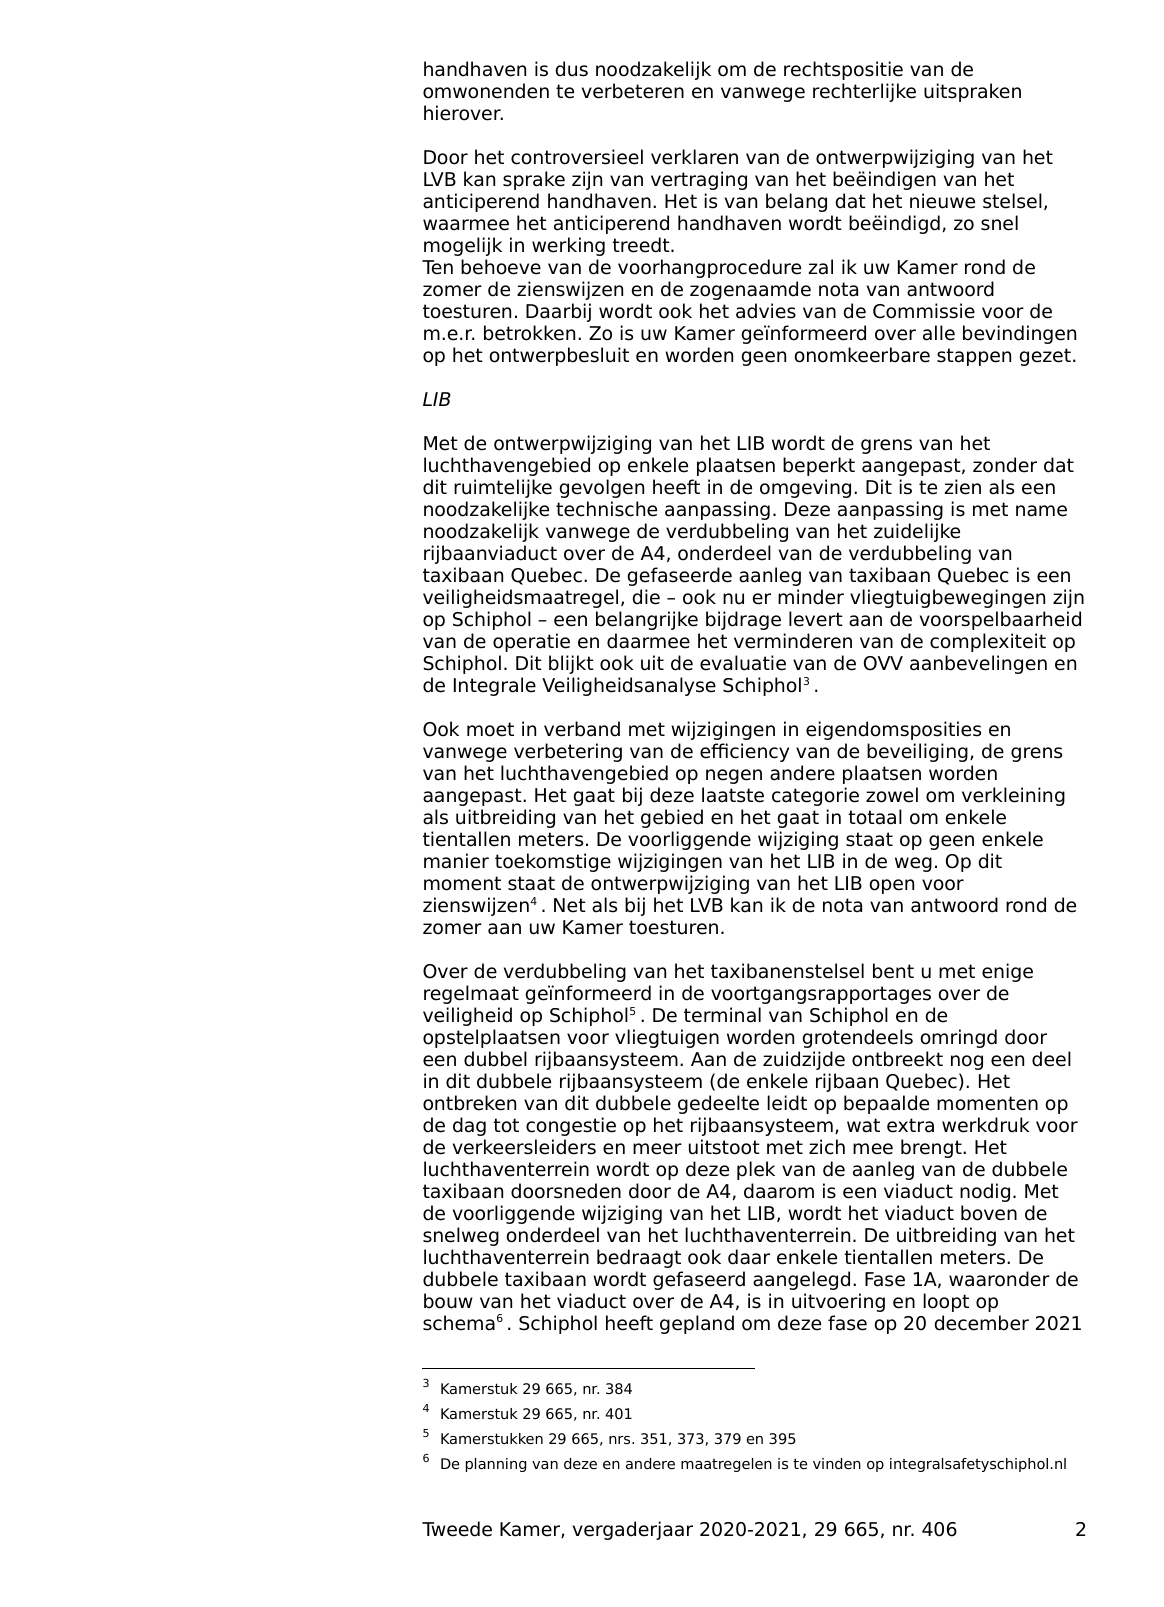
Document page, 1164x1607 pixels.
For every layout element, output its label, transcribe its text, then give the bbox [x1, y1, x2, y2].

text handhaven is dus noodzakelijk om de rechtspositie van de omwonenden te verbeteren en vanwege rechterlijke uitspraken hierover. [422, 59, 1087, 125]
text De planning van deze en andere maatregelen is te vinden op integralsafetyschiphol.nl [422, 1452, 1087, 1474]
text Over de verdubbeling van het taxibanenstelsel bent u met enige regelmaat geïnformeerd in de voortgangsrapportages over de veiligheid op Schiphol. De terminal van Schiphol en de opstelplaatsen voor vliegtuigen worden grotendeels omringd door een dubbel rijbaansysteem. Aan de zuidzijde ontbreekt nog een deel in dit dubbele rijbaansysteem (de enkele rijbaan Quebec). Het ontbreken van dit dubbele gedeelte leidt op bepaalde momenten op de dag tot congestie op het rijbaansysteem, wat extra werkdruk voor de verkeersleiders en meer uitstoot met zich mee brengt. Het luchthaventerrein wordt op deze plek van de aanleg van de dubbele taxibaan doorsneden door de A4, daarom is een viaduct nodig. Met de voorliggende wijziging van het LIB, wordt het viaduct boven de snelweg onderdeel van het luchthaventerrein. De uitbreiding van het luchthaventerrein bedraagt ook daar enkele tientallen meters. De dubbele taxibaan wordt gefaseerd aangelegd. Fase 1A, waaronder de bouw van het viaduct over de A4, is in uitvoering en loopt op schema. Schiphol heeft gepland om deze fase op 20 december 2021 [422, 961, 1087, 1335]
text Kamerstukken 29 665, nrs. 351, 373, 379 en 395 [422, 1427, 1087, 1449]
text Ten behoeve van de voorhangprocedure zal ik uw Kamer rond de zomer de zienswijzen en de zogenaamde nota van antwoord toesturen. Daarbij wordt ook het advies van de Commissie voor de m.e.r. betrokken. Zo is uw Kamer geïnformeerd over alle bevindingen op het ontwerpbesluit en worden geen onomkeerbare stappen gezet. [422, 257, 1087, 367]
text Kamerstuk 29 665, nr. 401 [422, 1402, 1087, 1424]
text Ook moet in verband met wijzigingen in eigendomsposities en vanwege verbetering van de efficiency van de beveiliging, de grens van het luchthavengebied op negen andere plaatsen worden aangepast. Het gaat bij deze laatste categorie zowel om verkleining als uitbreiding van het gebied en het gaat in totaal om enkele tientallen meters. De voorliggende wijziging staat op geen enkele manier toekomstige wijzigingen van het LIB in de weg. Op dit moment staat de ontwerpwijziging van het LIB open voor zienswijzen. Net als bij het LVB kan ik de nota van antwoord rond de zomer aan uw Kamer toesturen. [422, 719, 1087, 939]
text Met de ontwerpwijziging van het LIB wordt de grens van het luchthavengebied op enkele plaatsen beperkt aangepast, zonder dat dit ruimtelijke gevolgen heeft in de omgeving. Dit is te zien als een noodzakelijke technische aanpassing. Deze aanpassing is met name noodzakelijk vanwege de verdubbeling van het zuidelijke rijbaanviaduct over de A4, onderdeel van de verdubbeling van taxibaan Quebec. De gefaseerde aanleg van taxibaan Quebec is een veiligheidsmaatregel, die – ook nu er minder vliegtuigbewegingen zijn op Schiphol – een belangrijke bijdrage levert aan de voorspelbaarheid van de operatie en daarmee het verminderen van de complexiteit op Schiphol. Dit blijkt ook uit de evaluatie van de OVV aanbevelingen en de Integrale Veiligheidsanalyse Schiphol. [422, 433, 1087, 697]
subtitle LIB [422, 389, 1087, 411]
text Kamerstuk 29 665, nr. 384 [422, 1377, 1087, 1399]
text Door het controversieel verklaren van de ontwerpwijziging van het LVB kan sprake zijn van vertraging van het beëindigen van het anticiperend handhaven. Het is van belang dat het nieuwe stelsel, waarmee het anticiperend handhaven wordt beëindigd, zo snel mogelijk in werking treedt. [422, 147, 1087, 257]
